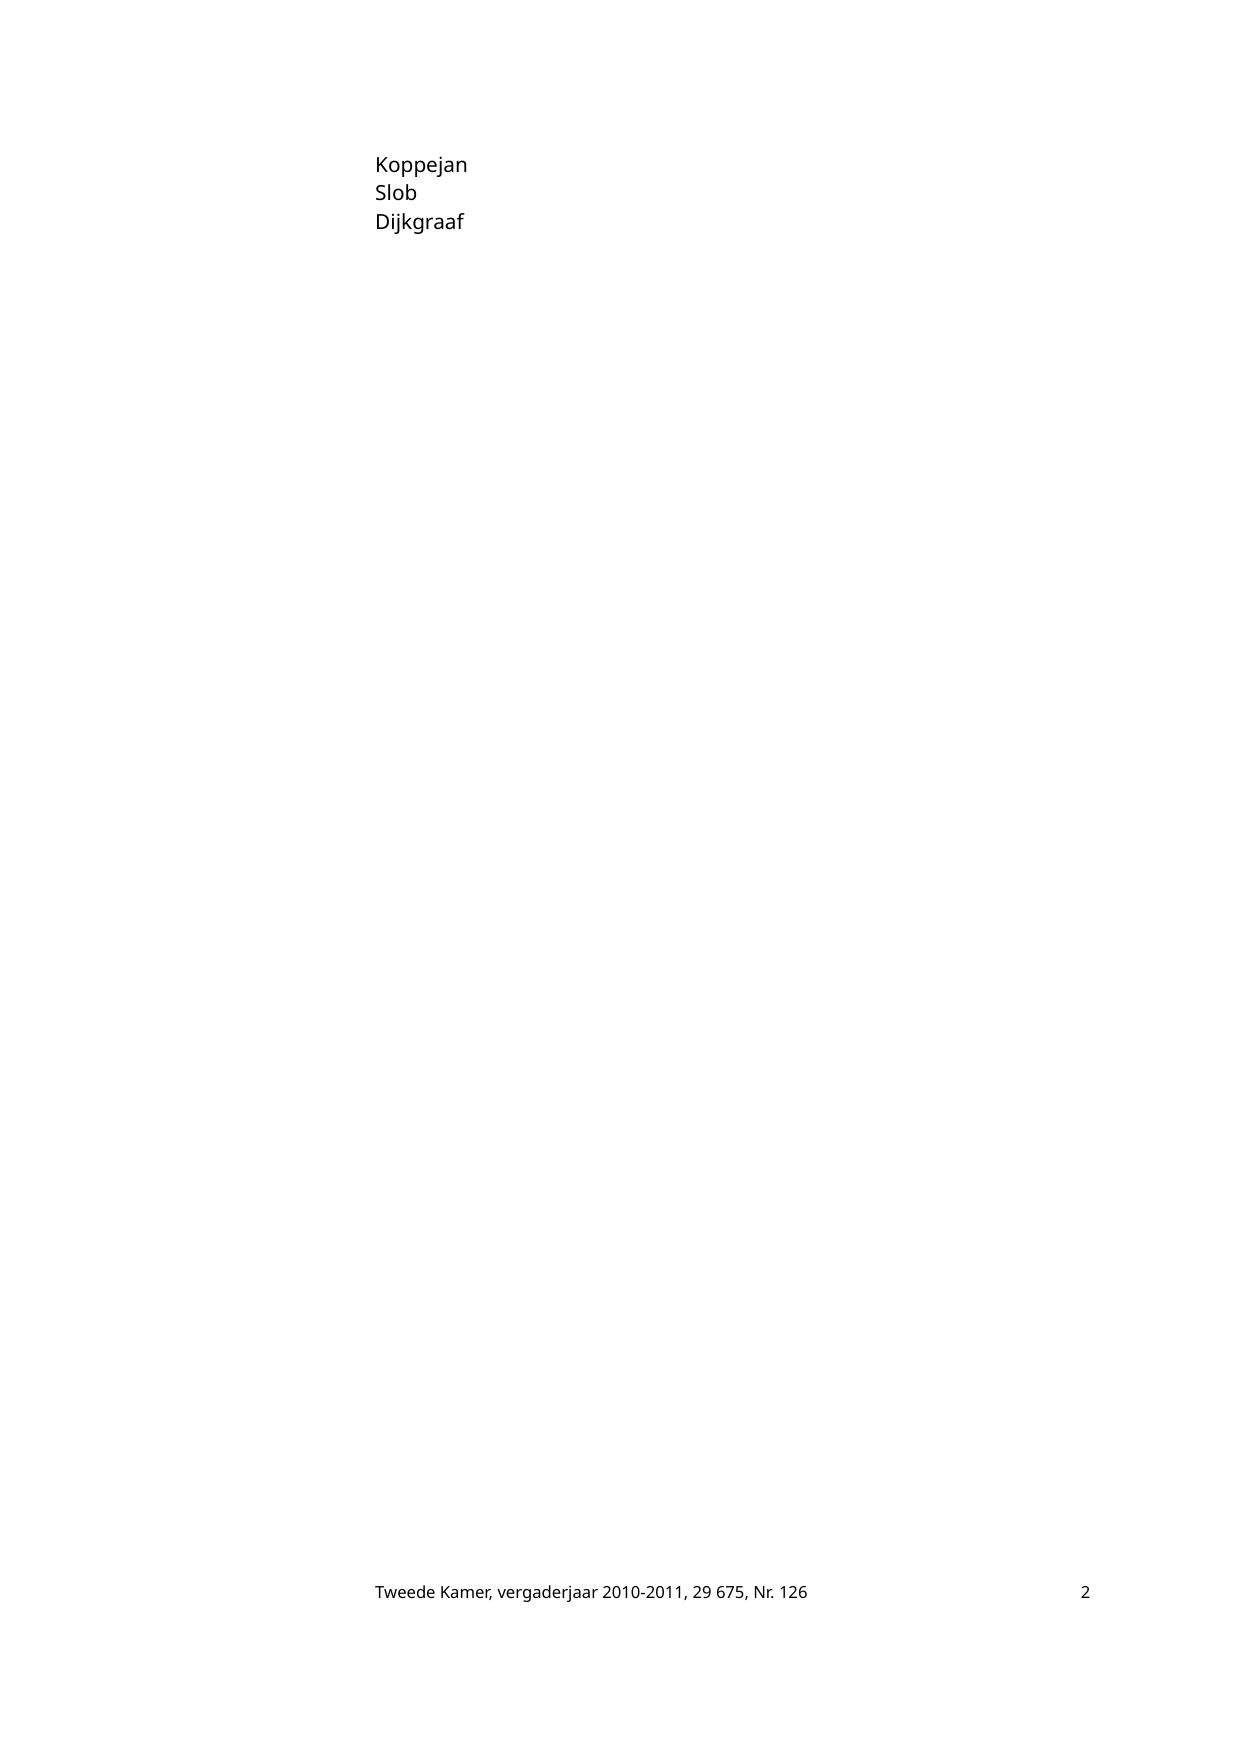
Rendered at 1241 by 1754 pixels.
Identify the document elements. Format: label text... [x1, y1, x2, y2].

text Koppejan [375, 150, 1090, 178]
text Dijkgraaf [375, 207, 1090, 235]
text Slob [375, 178, 1090, 207]
